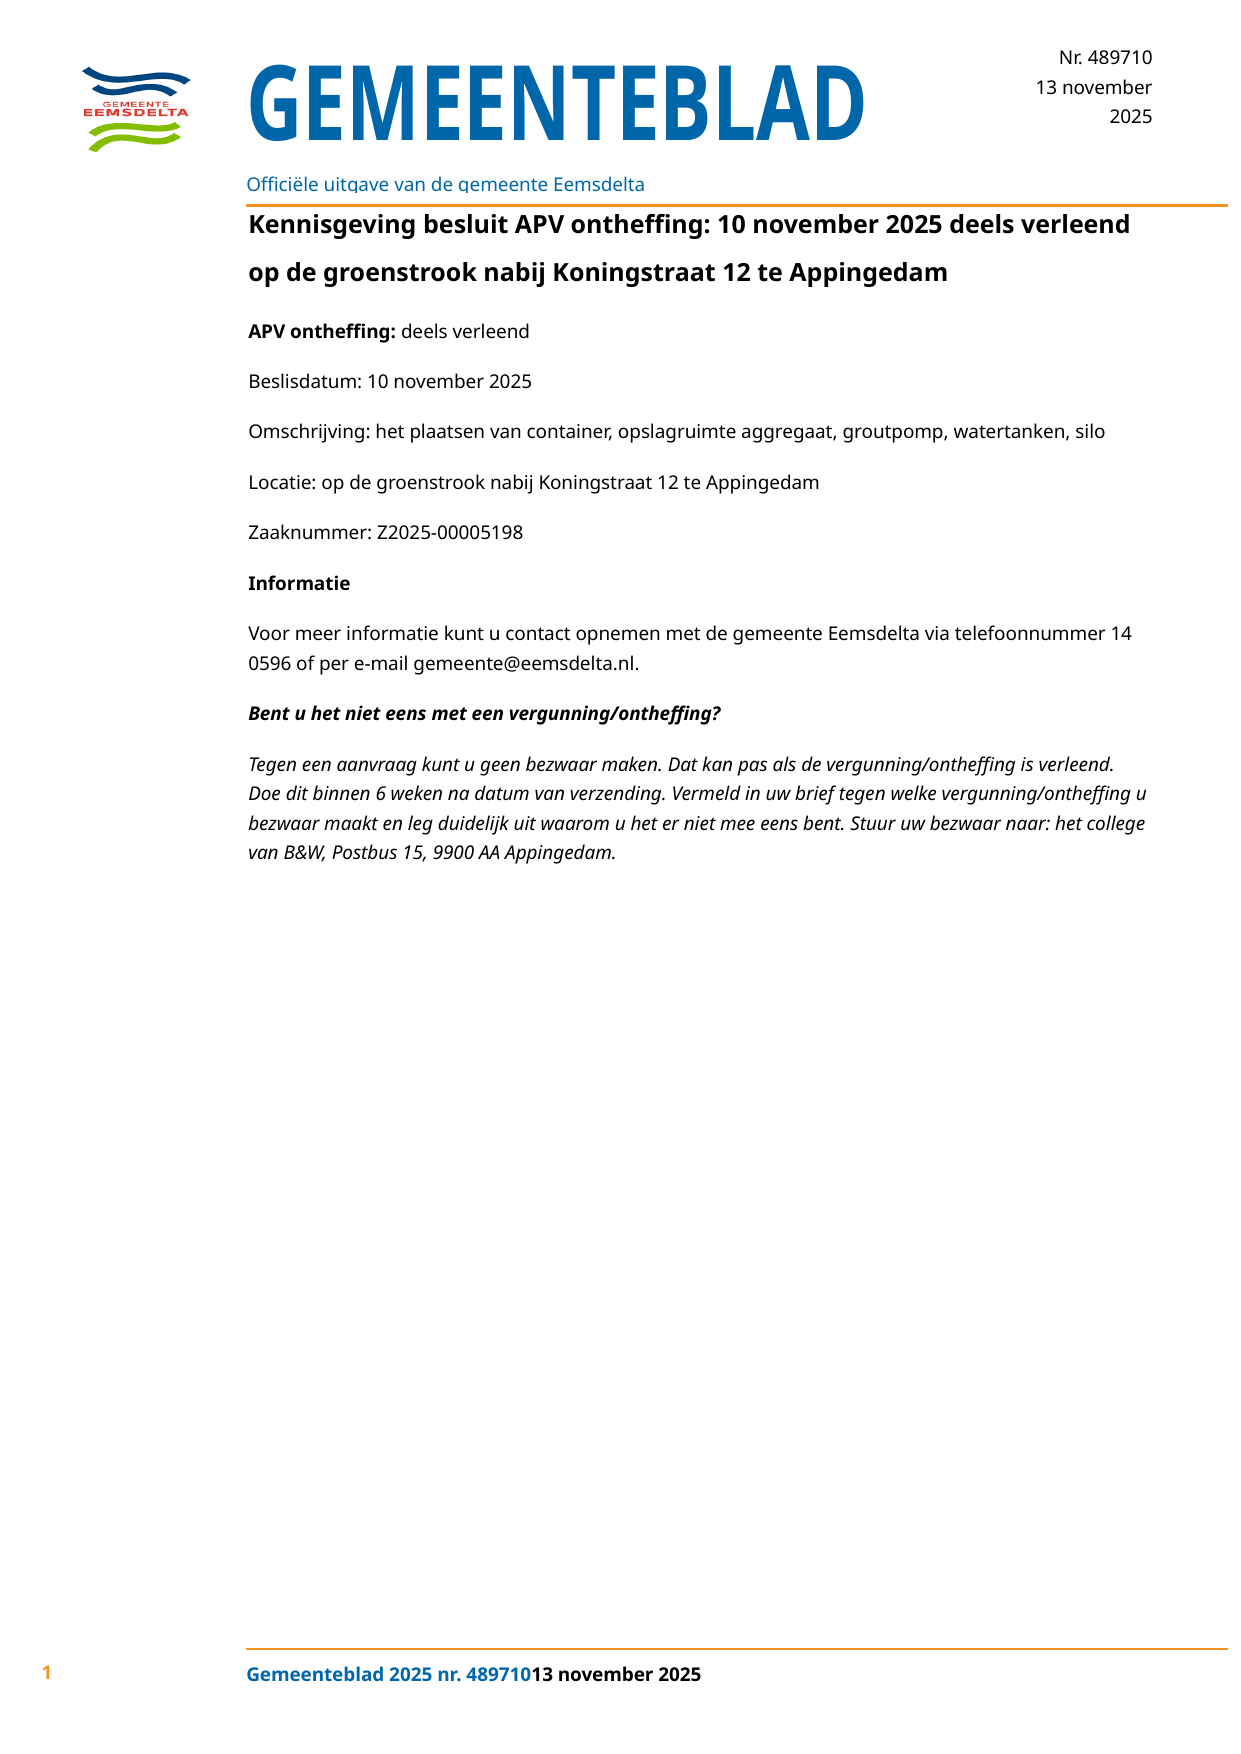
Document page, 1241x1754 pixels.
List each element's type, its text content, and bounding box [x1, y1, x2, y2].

text Kennisgeving besluit APV ontheffing: 10 november 2025 deels verleend op de groenstrook nabij Koningstraat 12 te Appingedam [248, 207, 1152, 288]
text Beslisdatum: 10 november 2025 [248, 368, 1152, 394]
text APV ontheffing: deels verleend [248, 318, 1152, 344]
text Bent u het niet eens met een vergunning/ontheffing? [248, 700, 1152, 726]
text Tegen een aanvraag kunt u geen bezwaar maken. Dat kan pas als de vergunning/ontheffing is verleend. Doe dit binnen 6 weken na datum van verzending. Vermeld in uw brief tegen welke vergunning/ontheffing u bezwaar maakt en leg duidelijk uit waarom u het er niet mee eens bent. Stuur uw bezwaar naar: het college van B&W, Postbus 15, 9900 AA Appingedam. [248, 751, 1152, 865]
text Omschrijving: het plaatsen van container, opslagruimte aggregaat, groutpomp, watertanken, silo [248, 419, 1152, 444]
text Voor meer informatie kunt u contact opnemen met de gemeente Eemsdelta via telefoonnummer 14 0596 of per e-mail gemeente@eemsdelta.nl. [248, 620, 1152, 676]
text Zaaknummer: Z2025-00005198 [248, 519, 1152, 545]
text Informatie [248, 570, 1152, 596]
picture [41, 47, 231, 172]
text Locatie: op de groenstrook nabij Koningstraat 12 te Appingedam [248, 469, 1152, 495]
